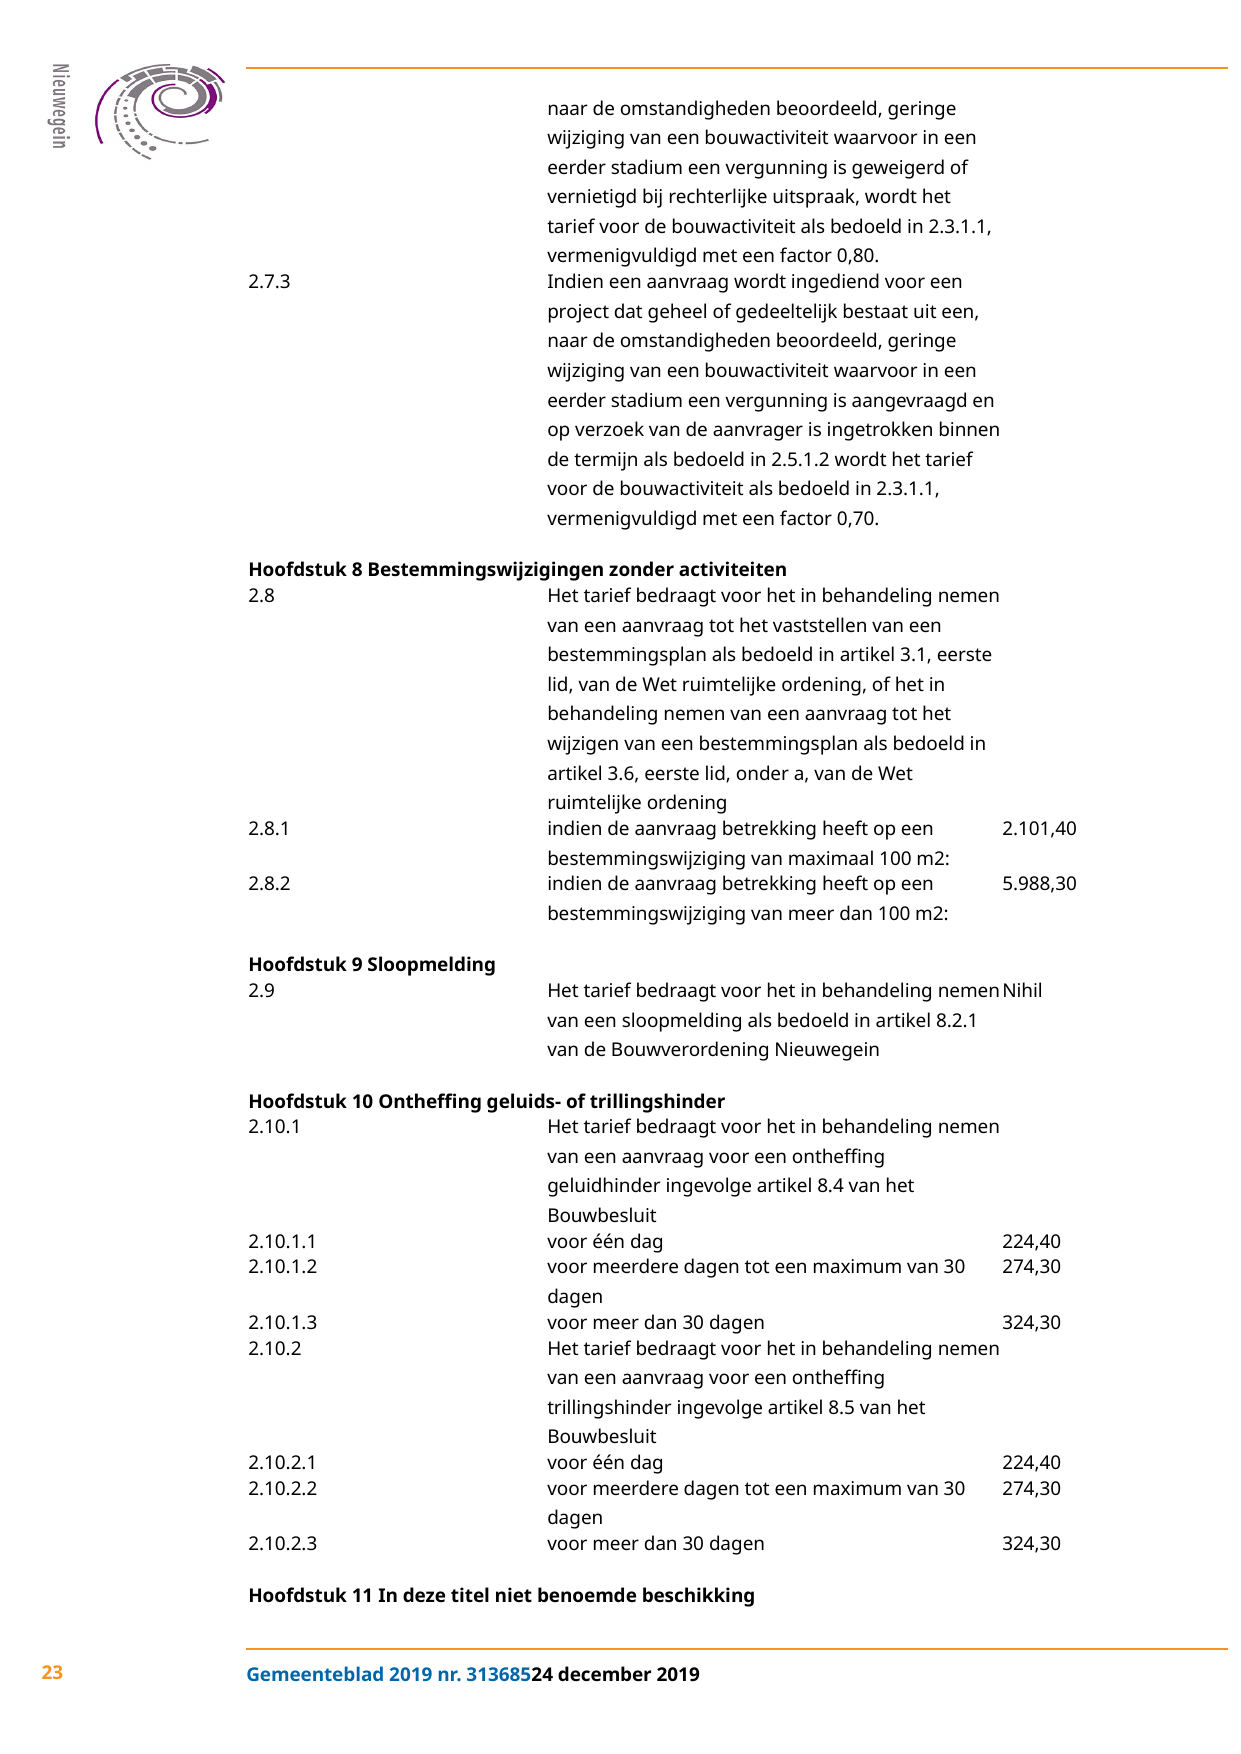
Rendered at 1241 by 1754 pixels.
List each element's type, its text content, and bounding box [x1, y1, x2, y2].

table_cell Hoofdstuk 11 In deze titel niet benoemde beschikking [248, 1582, 1002, 1607]
table_cell 224,40 [1002, 1449, 1152, 1475]
table_cell voor één dag [547, 1228, 1002, 1254]
table_cell [1002, 582, 1152, 815]
table_cell Het tarief bedraagt voor het in behandeling nemen van een aanvraag voor een ontheffing trillingshinder ingevolge artikel 8.5 van het Bouwbesluit [547, 1335, 1002, 1449]
table_cell 2.10.2.1 [248, 1449, 547, 1475]
table_cell indien de aanvraag betrekking heeft op een bestemmingswijziging van maximaal 100 m2: [547, 815, 1002, 870]
table_cell 2.8 [248, 582, 547, 815]
table_cell [547, 926, 1002, 951]
table_cell 274,30 [1002, 1254, 1152, 1309]
table_cell 2.8.1 [248, 815, 547, 870]
table_cell [1002, 1556, 1152, 1582]
table_cell voor meer dan 30 dagen [547, 1309, 1002, 1335]
table_cell Het tarief bedraagt voor het in behandeling nemen van een aanvraag tot het vaststellen van een bestemmingsplan als bedoeld in artikel 3.1, eerste lid, van de Wet ruimtelijke ordening, of het in behandeling nemen van een aanvraag tot het wijzigen van een bestemmingsplan als bedoeld in artikel 3.6, eerste lid, onder a, van de Wet ruimtelijke ordening [547, 582, 1002, 815]
table_cell [1002, 1088, 1152, 1113]
table_cell Het tarief bedraagt voor het in behandeling nemen van een aanvraag voor een ontheffing geluidhinder ingevolge artikel 8.4 van het Bouwbesluit [547, 1114, 1002, 1228]
table_cell Nihil [1002, 977, 1152, 1062]
table_cell 2.10.2.2 [248, 1475, 547, 1530]
table_cell voor meerdere dagen tot een maximum van 30 dagen [547, 1254, 1002, 1309]
table_cell [1002, 926, 1152, 951]
table_cell 2.8.2 [248, 870, 547, 926]
table_cell 324,30 [1002, 1530, 1152, 1556]
table_cell voor meer dan 30 dagen [547, 1530, 1002, 1556]
table_cell [547, 1062, 1002, 1088]
table_cell 5.988,30 [1002, 870, 1152, 926]
table_cell 324,30 [1002, 1309, 1152, 1335]
table_cell Hoofdstuk 8 Bestemmingswijzigingen zonder activiteiten [248, 557, 1002, 582]
table_cell [1002, 1114, 1152, 1228]
table_cell [248, 531, 547, 557]
table_cell Hoofdstuk 10 Ontheffing geluids- of trillingshinder [248, 1088, 1002, 1113]
table_cell [1002, 1062, 1152, 1088]
table_cell [1002, 269, 1152, 531]
table_cell [547, 531, 1002, 557]
table_cell [1002, 531, 1152, 557]
table_cell [248, 1556, 547, 1582]
table_cell [1002, 557, 1152, 582]
table_cell 2.10.1.2 [248, 1254, 547, 1309]
table_cell 224,40 [1002, 1228, 1152, 1254]
table_cell 274,30 [1002, 1475, 1152, 1530]
table_cell naar de omstandigheden beoordeeld, geringe wijziging van een bouwactiviteit waarvoor in een eerder stadium een vergunning is geweigerd of vernietigd bij rechterlijke uitspraak, wordt het tarief voor de bouwactiviteit als bedoeld in 2.3.1.1, vermenigvuldigd met een factor 0,80. [547, 95, 1002, 268]
table_cell 2.10.1.3 [248, 1309, 547, 1335]
table_cell voor één dag [547, 1449, 1002, 1475]
table_cell [1002, 1335, 1152, 1449]
table_cell Het tarief bedraagt voor het in behandeling nemen van een sloopmelding als bedoeld in artikel 8.2.1 van de Bouwverordening Nieuwegein [547, 977, 1002, 1062]
table_cell [1002, 951, 1152, 977]
table_cell [248, 1062, 547, 1088]
table_cell Hoofdstuk 9 Sloopmelding [248, 951, 1002, 977]
table_cell voor meerdere dagen tot een maximum van 30 dagen [547, 1475, 1002, 1530]
table_cell [547, 1556, 1002, 1582]
table_cell 2.7.3 [248, 269, 547, 531]
table_cell 2.10.1 [248, 1114, 547, 1228]
table_cell 2.10.2.3 [248, 1530, 547, 1556]
table_cell [248, 926, 547, 951]
table_cell [1002, 1582, 1152, 1607]
table_cell 2.10.1.1 [248, 1228, 547, 1254]
picture [41, 47, 231, 172]
table_cell indien de aanvraag betrekking heeft op een bestemmingswijziging van meer dan 100 m2: [547, 870, 1002, 926]
table_cell Indien een aanvraag wordt ingediend voor een project dat geheel of gedeeltelijk bestaat uit een, naar de omstandigheden beoordeeld, geringe wijziging van een bouwactiviteit waarvoor in een eerder stadium een vergunning is aangevraagd en op verzoek van de aanvrager is ingetrokken binnen de termijn als bedoeld in 2.5.1.2 wordt het tarief voor de bouwactiviteit als bedoeld in 2.3.1.1, vermenigvuldigd met een factor 0,70. [547, 269, 1002, 531]
table_cell 2.101,40 [1002, 815, 1152, 870]
table_cell [248, 95, 547, 268]
table_cell 2.10.2 [248, 1335, 547, 1449]
table_cell 2.9 [248, 977, 547, 1062]
table_cell [1002, 95, 1152, 268]
